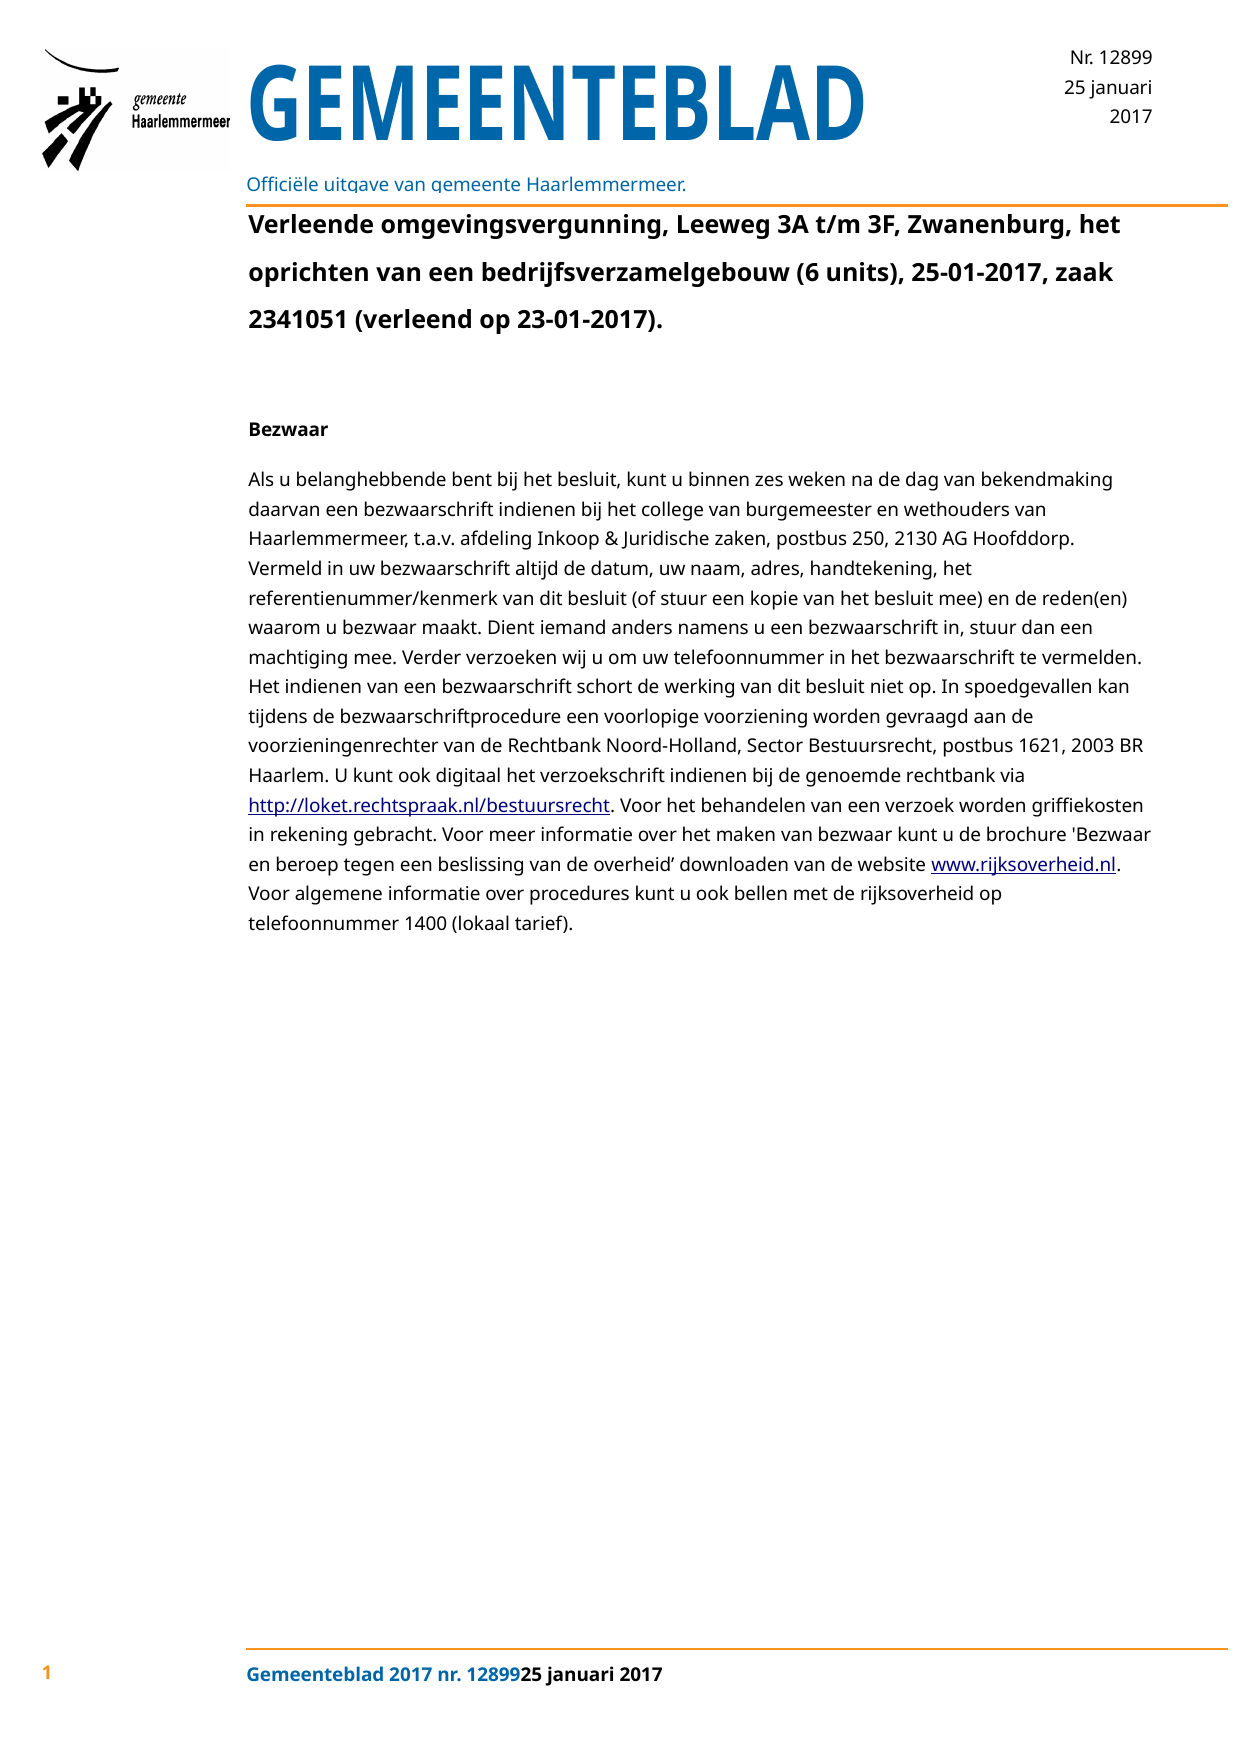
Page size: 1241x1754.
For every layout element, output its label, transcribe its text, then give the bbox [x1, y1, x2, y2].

text Bezwaar [248, 416, 1152, 442]
picture [41, 47, 231, 172]
text Verleende omgevingsvergunning, Leeweg 3A t/m 3F, Zwanenburg, het oprichten van een bedrijfsverzamelgebouw (6 units), 25-01-2017, zaak 2341051 (verleend op 23-01-2017). [248, 207, 1152, 336]
text Als u belanghebbende bent bij het besluit, kunt u binnen zes weken na de dag van bekendmaking daarvan een bezwaarschrift indienen bij het college van burgemeester en wethouders van Haarlemmermeer, t.a.v. afdeling Inkoop & Juridische zaken, postbus 250, 2130 AG Hoofddorp. Vermeld in uw bezwaarschrift altijd de datum, uw naam, adres, handtekening, het referentienummer/kenmerk van dit besluit (of stuur een kopie van het besluit mee) en de reden(en) waarom u bezwaar maakt. Dient iemand anders namens u een bezwaarschrift in, stuur dan een machtiging mee. Verder verzoeken wij u om uw telefoonnummer in het bezwaarschrift te vermelden. Het indienen van een bezwaarschrift schort de werking van dit besluit niet op. In spoedgevallen kan tijdens de bezwaarschriftprocedure een voorlopige voorziening worden gevraagd aan de voorzieningenrechter van de Rechtbank Noord-Holland, Sector Bestuursrecht, postbus 1621, 2003 BR Haarlem. U kunt ook digitaal het verzoekschrift indienen bij de genoemde rechtbank via http://loket.rechtspraak.nl/bestuursrecht. Voor het behandelen van een verzoek worden griffiekosten in rekening gebracht. Voor meer informatie over het maken van bezwaar kunt u de brochure 'Bezwaar en beroep tegen een beslissing van de overheid’ downloaden van de website www.rijksoverheid.nl. Voor algemene informatie over procedures kunt u ook bellen met de rijksoverheid op telefoonnummer 1400 (lokaal tarief). [248, 466, 1152, 936]
